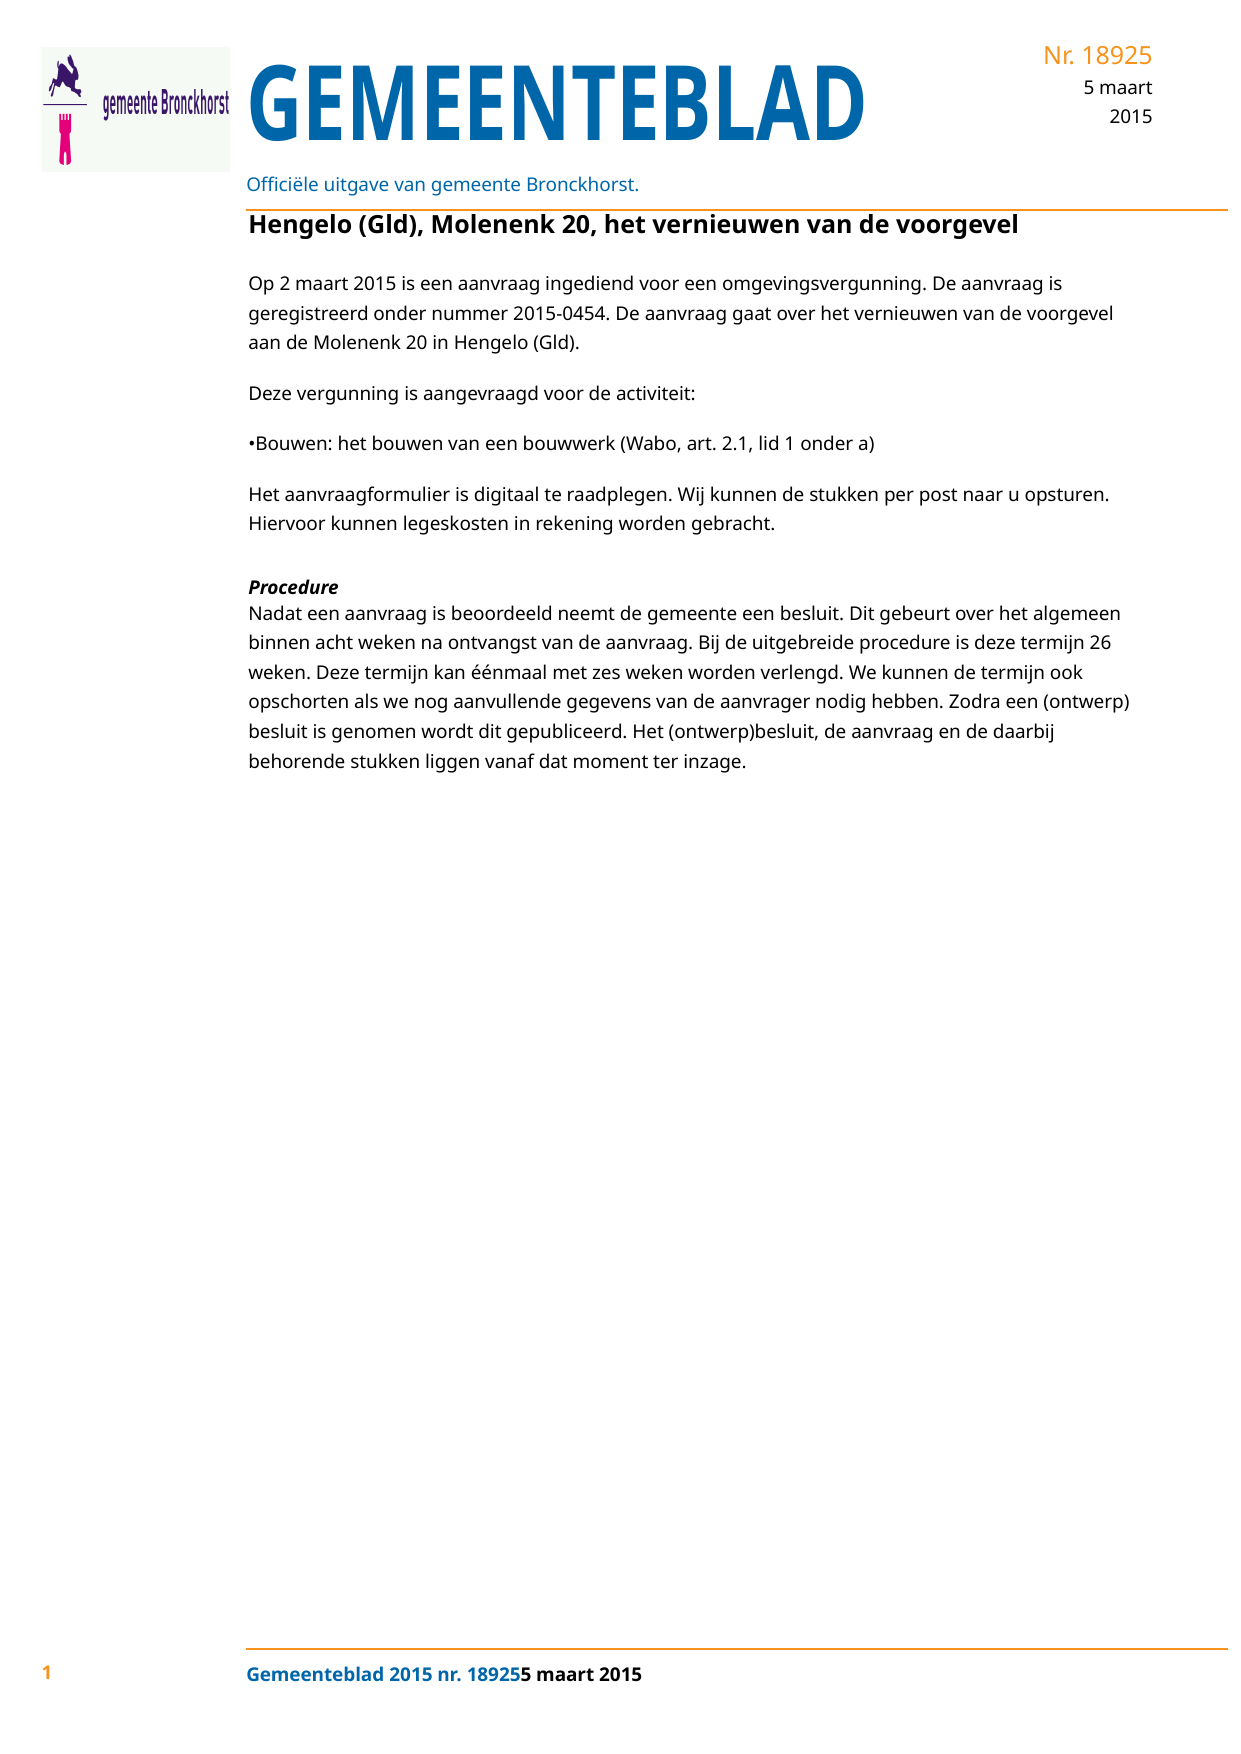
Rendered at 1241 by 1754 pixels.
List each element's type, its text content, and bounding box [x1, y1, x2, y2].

picture [41, 47, 231, 172]
text Nadat een aanvraag is beoordeeld neemt de gemeente een besluit. Dit gebeurt over het algemeen binnen acht weken na ontvangst van de aanvraag. Bij de uitgebreide procedure is deze termijn 26 weken. Deze termijn kan éénmaal met zes weken worden verlengd. We kunnen de termijn ook opschorten als we nog aanvullende gegevens van de aanvrager nodig hebben. Zodra een (ontwerp) besluit is genomen wordt dit gepubliceerd. Het (ontwerp)besluit, de aanvraag en de daarbij behorende stukken liggen vanaf dat moment ter inzage. [248, 600, 1152, 774]
text Het aanvraagformulier is digitaal te raadplegen. Wij kunnen de stukken per post naar u opsturen. Hiervoor kunnen legeskosten in rekening worden gebracht. [248, 481, 1152, 536]
text •Bouwen: het bouwen van een bouwwerk (Wabo, art. 2.1, lid 1 onder a) [248, 430, 1152, 456]
text Op 2 maart 2015 is een aanvraag ingediend voor een omgevingsvergunning. De aanvraag is geregistreerd onder nummer 2015-0454. De aanvraag gaat over het vernieuwen van de voorgevel aan de Molenenk 20 in Hengelo (Gld). [248, 270, 1152, 355]
text Hengelo (Gld), Molenenk 20, het vernieuwen van de voorgevel [248, 211, 1152, 241]
text Deze vergunning is aangevraagd voor de activiteit: [248, 380, 1152, 406]
text Procedure [248, 574, 1152, 600]
